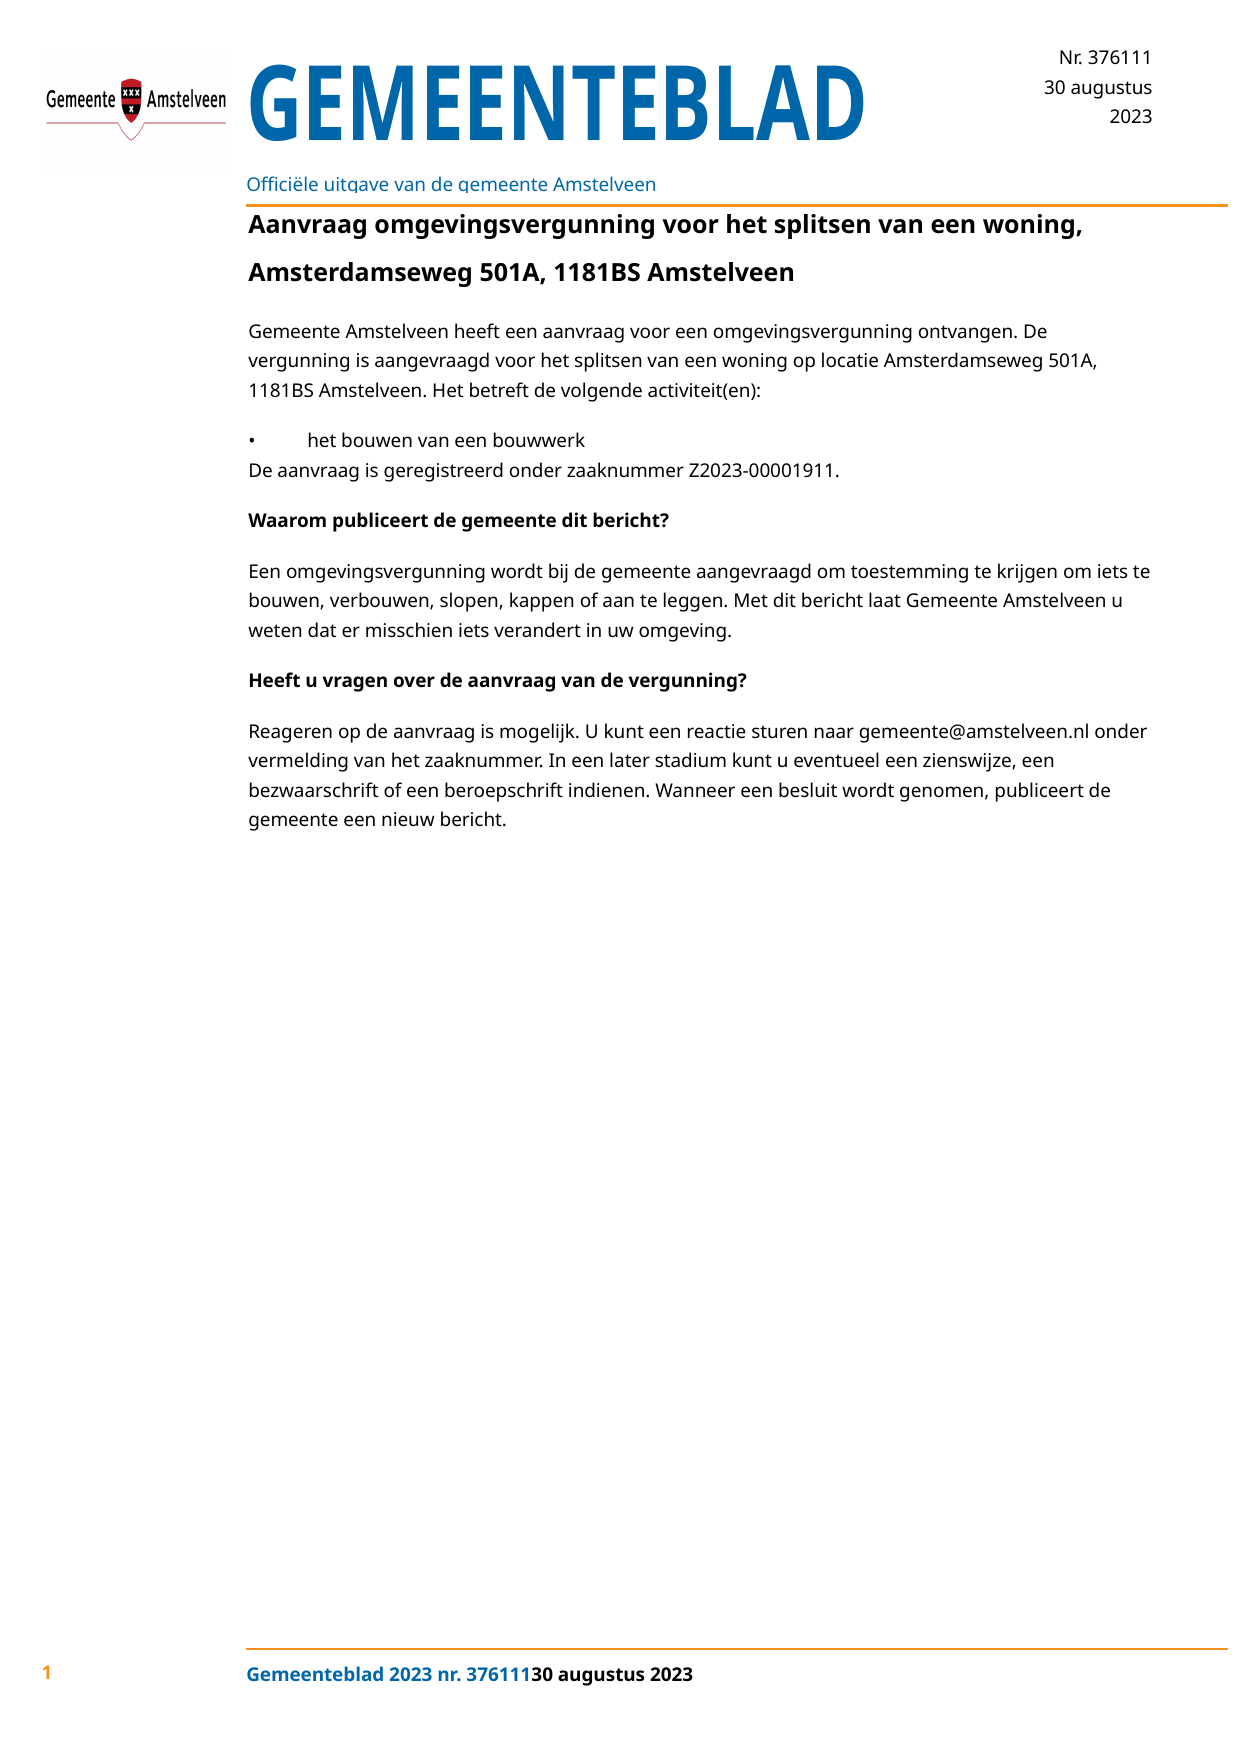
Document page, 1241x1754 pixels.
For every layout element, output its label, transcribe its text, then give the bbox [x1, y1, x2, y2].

text Heeft u vragen over de aanvraag van de vergunning? [248, 667, 1152, 693]
text De aanvraag is geregistreerd onder zaaknummer Z2023-00001911. [248, 457, 1152, 483]
text Waarom publiceert de gemeente dit bericht? [248, 507, 1152, 533]
text Gemeente Amstelveen heeft een aanvraag voor een omgevingsvergunning ontvangen. De vergunning is aangevraagd voor het splitsen van een woning op locatie Amsterdamseweg 501A, 1181BS Amstelveen. Het betreft de volgende activiteit(en): [248, 318, 1152, 403]
text Reageren op de aanvraag is mogelijk. U kunt een reactie sturen naar gemeente@amstelveen.nl onder vermelding van het zaaknummer. In een later stadium kunt u eventueel een zienswijze, een bezwaarschrift of een beroepschrift indienen. Wanneer een besluit wordt genomen, publiceert de gemeente een nieuw bericht. [248, 718, 1152, 832]
picture [41, 47, 231, 172]
text Een omgevingsvergunning wordt bij de gemeente aangevraagd om toestemming te krijgen om iets te bouwen, verbouwen, slopen, kappen of aan te leggen. Met dit bericht laat Gemeente Amstelveen u weten dat er misschien iets verandert in uw omgeving. [248, 558, 1152, 643]
text Aanvraag omgevingsvergunning voor het splitsen van een woning, Amsterdamseweg 501A, 1181BS Amstelveen [248, 207, 1152, 288]
list het bouwen van een bouwwerk [248, 427, 1152, 453]
